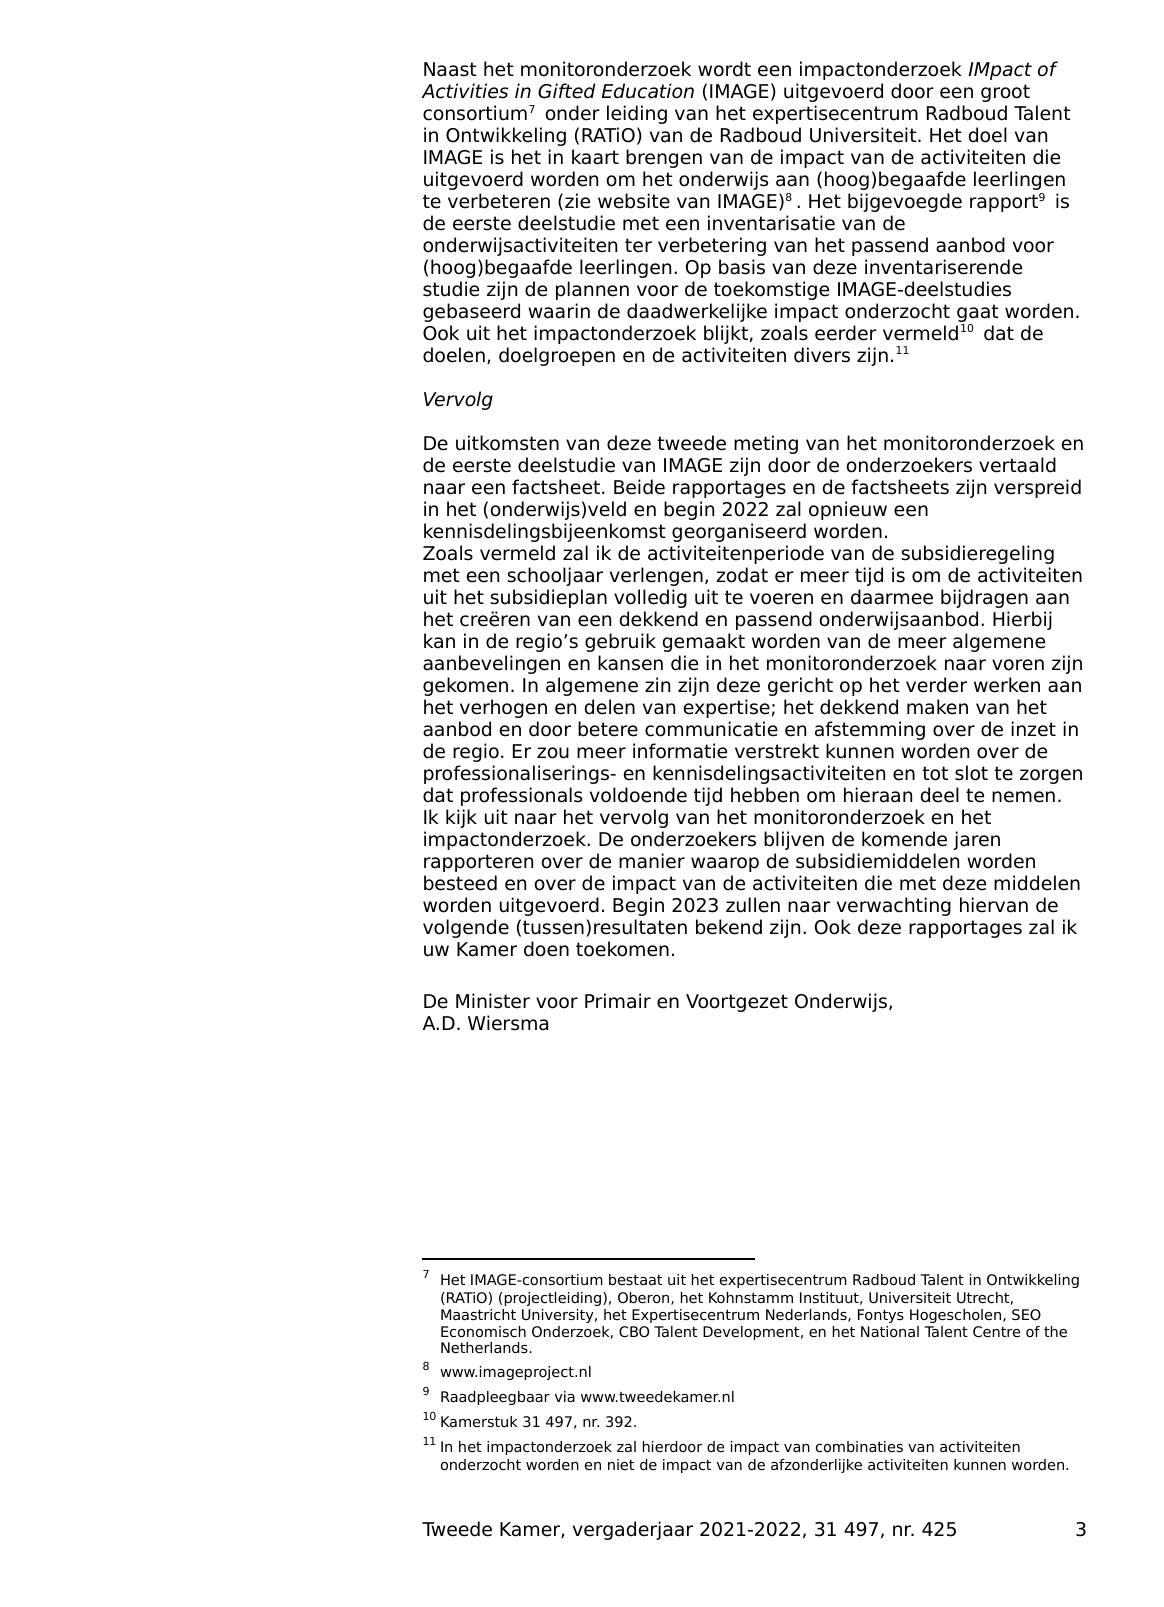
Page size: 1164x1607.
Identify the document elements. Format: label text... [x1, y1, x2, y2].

text Zoals vermeld zal ik de activiteitenperiode van de subsidieregeling met een schooljaar verlengen, zodat er meer tijd is om de activiteiten uit het subsidieplan volledig uit te voeren en daarmee bijdragen aan het creëren van een dekkend en passend onderwijsaanbod. Hierbij kan in de regio’s gebruik gemaakt worden van de meer algemene aanbevelingen en kansen die in het monitoronderzoek naar voren zijn gekomen. In algemene zin zijn deze gericht op het verder werken aan het verhogen en delen van expertise; het dekkend maken van het aanbod en door betere communicatie en afstemming over de inzet in de regio. Er zou meer informatie verstrekt kunnen worden over de professionaliserings- en kennisdelingsactiviteiten en tot slot te zorgen dat professionals voldoende tijd hebben om hieraan deel te nemen. [422, 543, 1087, 807]
text De uitkomsten van deze tweede meting van het monitoronderzoek en de eerste deelstudie van IMAGE zijn door de onderzoekers vertaald naar een factsheet. Beide rapportages en de factsheets zijn verspreid in het (onderwijs)veld en begin 2022 zal opnieuw een kennisdelingsbijeenkomst georganiseerd worden. [422, 433, 1087, 543]
text Ik kijk uit naar het vervolg van het monitoronderzoek en het impactonderzoek. De onderzoekers blijven de komende jaren rapporteren over de manier waarop de subsidiemiddelen worden besteed en over de impact van de activiteiten die met deze middelen worden uitgevoerd. Begin 2023 zullen naar verwachting hiervan de volgende (tussen)resultaten bekend zijn. Ook deze rapportages zal ik uw Kamer doen toekomen. [422, 807, 1087, 961]
text In het impactonderzoek zal hierdoor de impact van combinaties van activiteiten onderzocht worden en niet de impact van de afzonderlijke activiteiten kunnen worden. [422, 1435, 1087, 1474]
text Het IMAGE-consortium bestaat uit het expertisecentrum Radboud Talent in Ontwikkeling (RATiO) (projectleiding), Oberon, het Kohnstamm Instituut, Universiteit Utrecht, Maastricht University, het Expertisecentrum Nederlands, Fontys Hogescholen, SEO Economisch Onderzoek, CBO Talent Development, en het National Talent Centre of the Netherlands. [422, 1268, 1087, 1357]
subtitle Vervolg [422, 389, 1087, 411]
text De Minister voor Primair en Voortgezet Onderwijs, A.D. Wiersma [422, 991, 1087, 1034]
text www.imageproject.nl [422, 1360, 1087, 1382]
text Raadpleegbaar via www.tweedekamer.nl [422, 1385, 1087, 1407]
text Naast het monitoronderzoek wordt een impactonderzoek IMpact of Activities in Gifted Education (IMAGE) uitgevoerd door een groot consortium onder leiding van het expertisecentrum Radboud Talent in Ontwikkeling (RATiO) van de Radboud Universiteit. Het doel van IMAGE is het in kaart brengen van de impact van de activiteiten die uitgevoerd worden om het onderwijs aan (hoog)begaafde leerlingen te verbeteren (zie website van IMAGE). Het bijgevoegde rapport is de eerste deelstudie met een inventarisatie van de onderwijsactiviteiten ter verbetering van het passend aanbod voor (hoog)begaafde leerlingen. Op basis van deze inventariserende studie zijn de plannen voor de toekomstige IMAGE-deelstudies gebaseerd waarin de daadwerkelijke impact onderzocht gaat worden. Ook uit het impactonderzoek blijkt, zoals eerder vermeld dat de doelen, doelgroepen en de activiteiten divers zijn. [422, 59, 1087, 367]
text Kamerstuk 31 497, nr. 392. [422, 1410, 1087, 1432]
